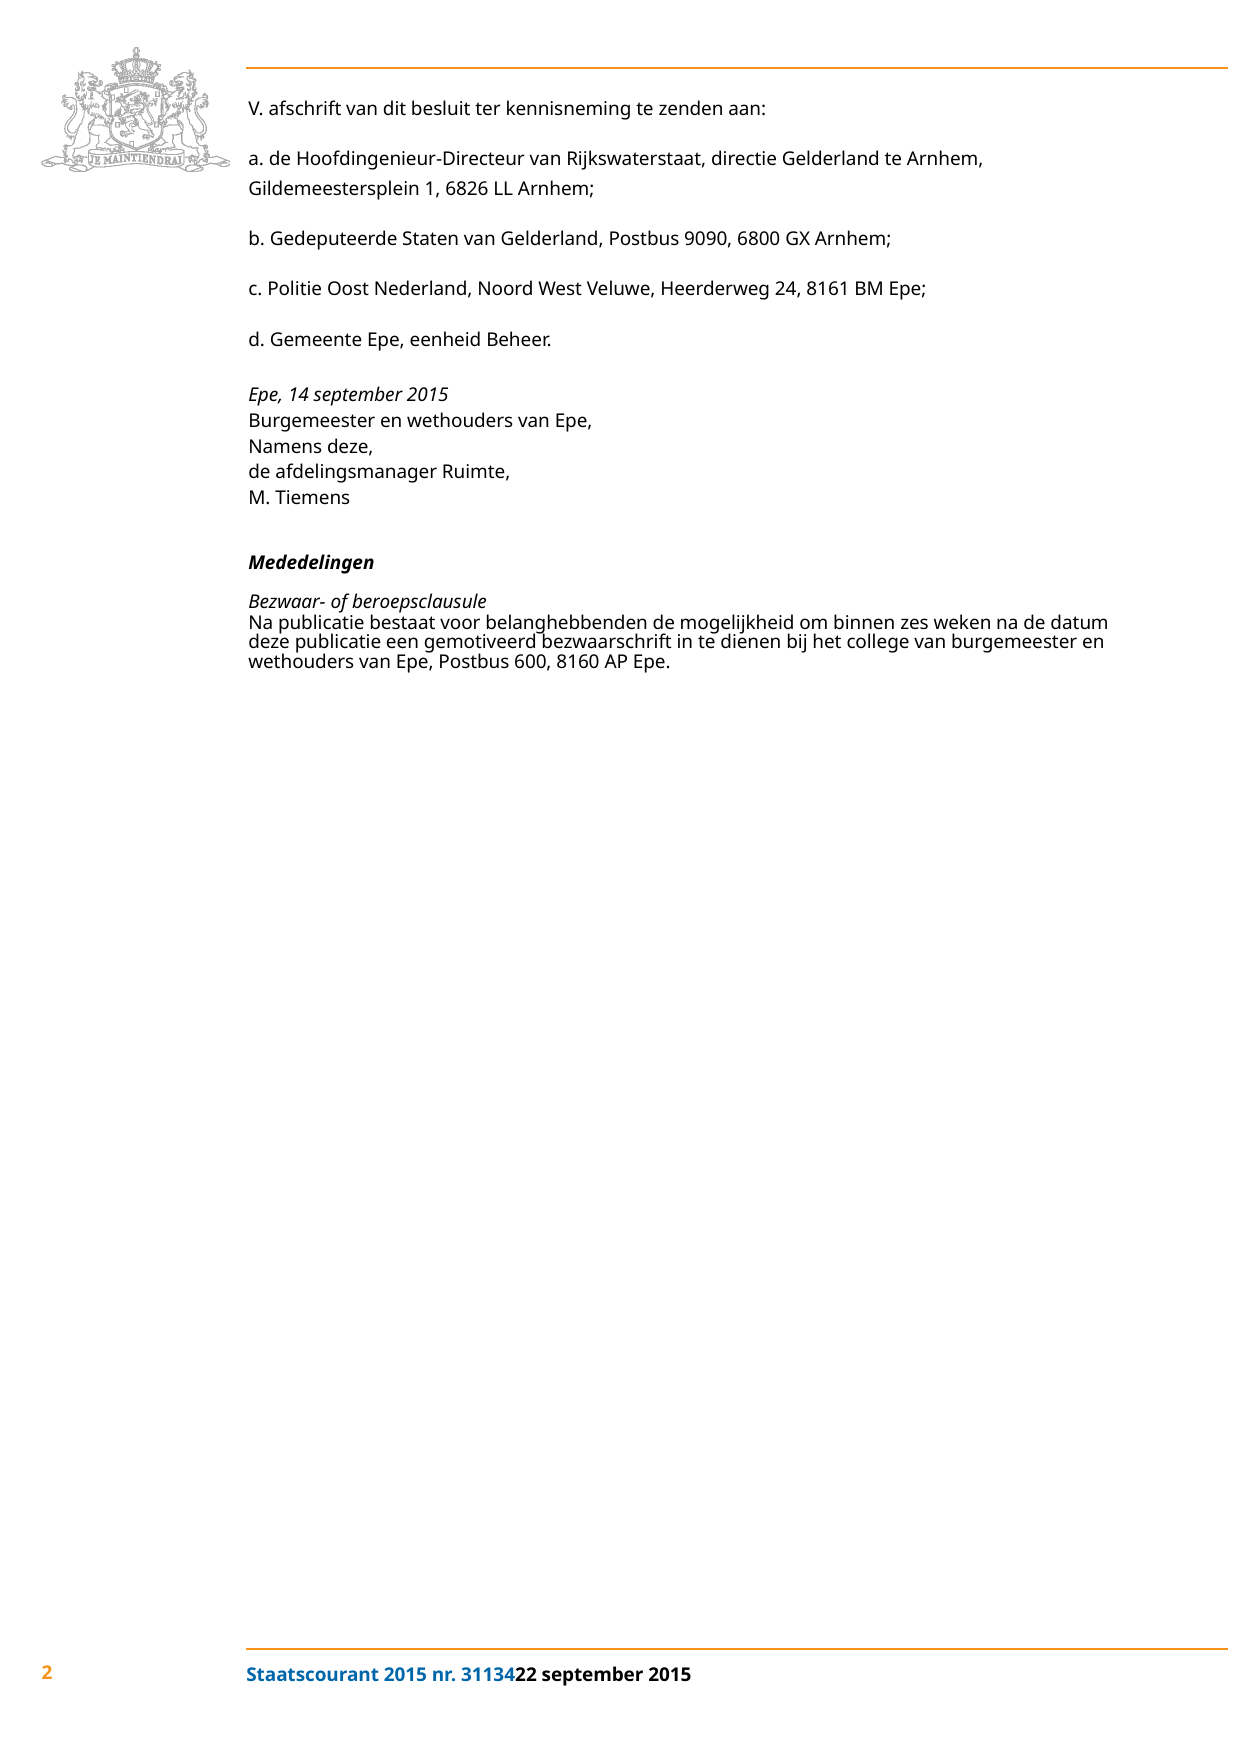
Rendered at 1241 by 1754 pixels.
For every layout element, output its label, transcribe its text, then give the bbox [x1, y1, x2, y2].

picture [41, 47, 231, 172]
text Na publicatie bestaat voor belanghebbenden de mogelijkheid om binnen zes weken na de datum deze publicatie een gemotiveerd bezwaarschrift in te dienen bij het college van burgemeester en wethouders van Epe, Postbus 600, 8160 AP Epe. [248, 614, 1152, 672]
text Burgemeester en wethouders van Epe, [248, 407, 1152, 433]
text Namens deze, [248, 433, 1152, 458]
text M. Tiemens [248, 484, 1152, 510]
text Mededelingen [248, 549, 1152, 575]
text d. Gemeente Epe, eenheid Beheer. [248, 326, 1152, 352]
text Bezwaar- of beroepsclausule [248, 588, 1152, 614]
text Epe, 14 september 2015 [248, 381, 1152, 407]
text V. afschrift van dit besluit ter kennisneming te zenden aan: [248, 95, 1152, 121]
text de afdelingsmanager Ruimte, [248, 458, 1152, 484]
text c. Politie Oost Nederland, Noord West Veluwe, Heerderweg 24, 8161 BM Epe; [248, 276, 1152, 301]
text b. Gedeputeerde Staten van Gelderland, Postbus 9090, 6800 GX Arnhem; [248, 225, 1152, 251]
text a. de Hoofdingenieur-Directeur van Rijkswaterstaat, directie Gelderland te Arnhem, Gildemeestersplein 1, 6826 LL Arnhem; [248, 145, 1152, 201]
